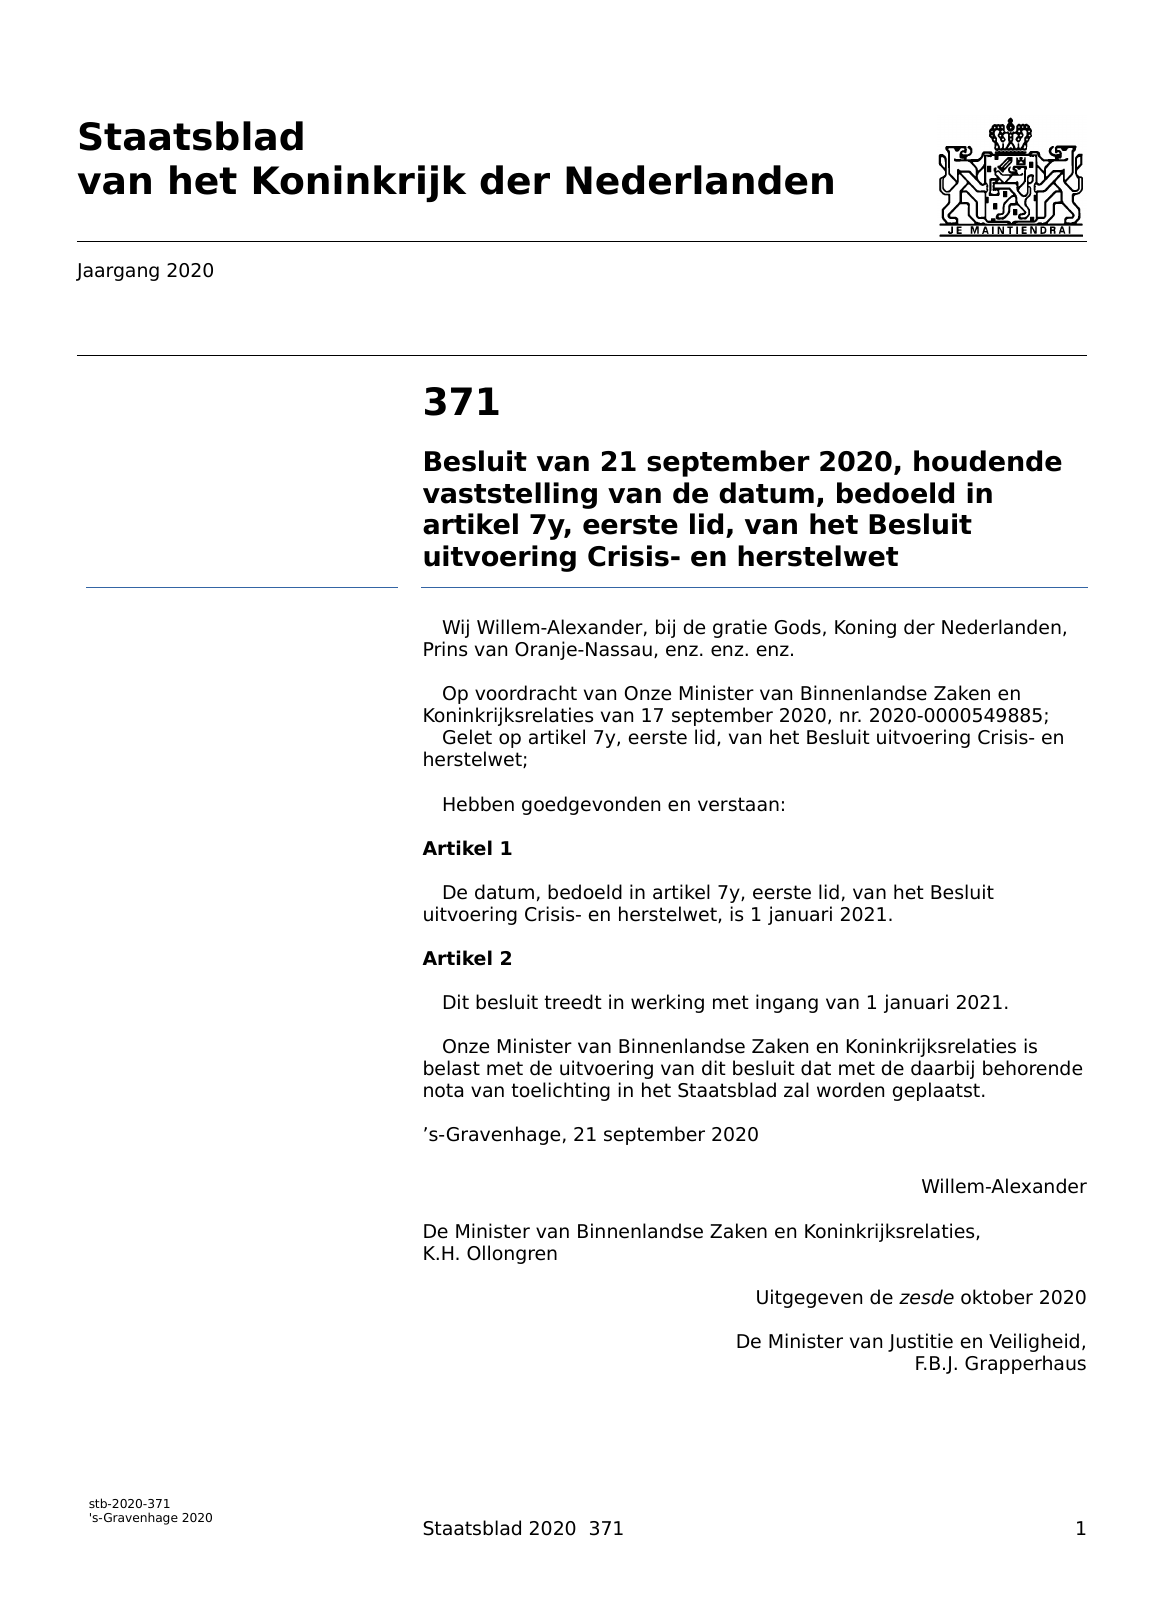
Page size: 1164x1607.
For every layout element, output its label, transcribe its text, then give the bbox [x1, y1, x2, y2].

text De Minister van Binnenlandse Zaken en Koninkrijksrelaties, K.H. Ollongren [422, 1221, 1087, 1264]
text Dit besluit treedt in werking met ingang van 1 januari 2021. [422, 992, 1087, 1014]
text Gelet op artikel 7y, eerste lid, van het Besluit uitvoering Crisis- en herstelwet; [422, 727, 1087, 771]
text Willem-Alexander [422, 1176, 1087, 1198]
text Wij Willem-Alexander, bij de gratie Gods, Koning der Nederlanden, Prins van Oranje-Nassau, enz. enz. enz. [422, 617, 1087, 661]
table_header [886, 100, 1087, 241]
text Besluit van 21 september 2020, houdende vaststelling van de datum, bedoeld in artikel 7y, eerste lid, van het Besluit uitvoering Crisis- en herstelwet [422, 447, 1087, 573]
subtitle Artikel 1 [422, 838, 1087, 859]
table_cell Jaargang 2020 [77, 242, 1087, 355]
text 's-Gravenhage 2020 [88, 1511, 323, 1525]
text stb-2020-371 [88, 1497, 323, 1511]
table_header Staatsblad van het Koninkrijk der Nederlanden [77, 100, 886, 241]
text Uitgegeven de zesde oktober 2020 [422, 1287, 1087, 1309]
picture [936, 115, 1087, 240]
text Hebben goedgevonden en verstaan: [422, 793, 1087, 815]
subtitle 371 [422, 381, 1087, 424]
text De datum, bedoeld in artikel 7y, eerste lid, van het Besluit uitvoering Crisis- en herstelwet, is 1 januari 2021. [422, 882, 1087, 926]
text Onze Minister van Binnenlandse Zaken en Koninkrijksrelaties is belast met de uitvoering van dit besluit dat met de daarbij behorende nota van toelichting in het Staatsblad zal worden geplaatst. [422, 1036, 1087, 1102]
text Op voordracht van Onze Minister van Binnenlandse Zaken en Koninkrijksrelaties van 17 september 2020, nr. 2020-0000549885; [422, 683, 1087, 727]
subtitle Artikel 2 [422, 948, 1087, 970]
text ’s-Gravenhage, 21 september 2020 [422, 1124, 1087, 1146]
text De Minister van Justitie en Veiligheid, F.B.J. Grapperhaus [422, 1331, 1087, 1375]
